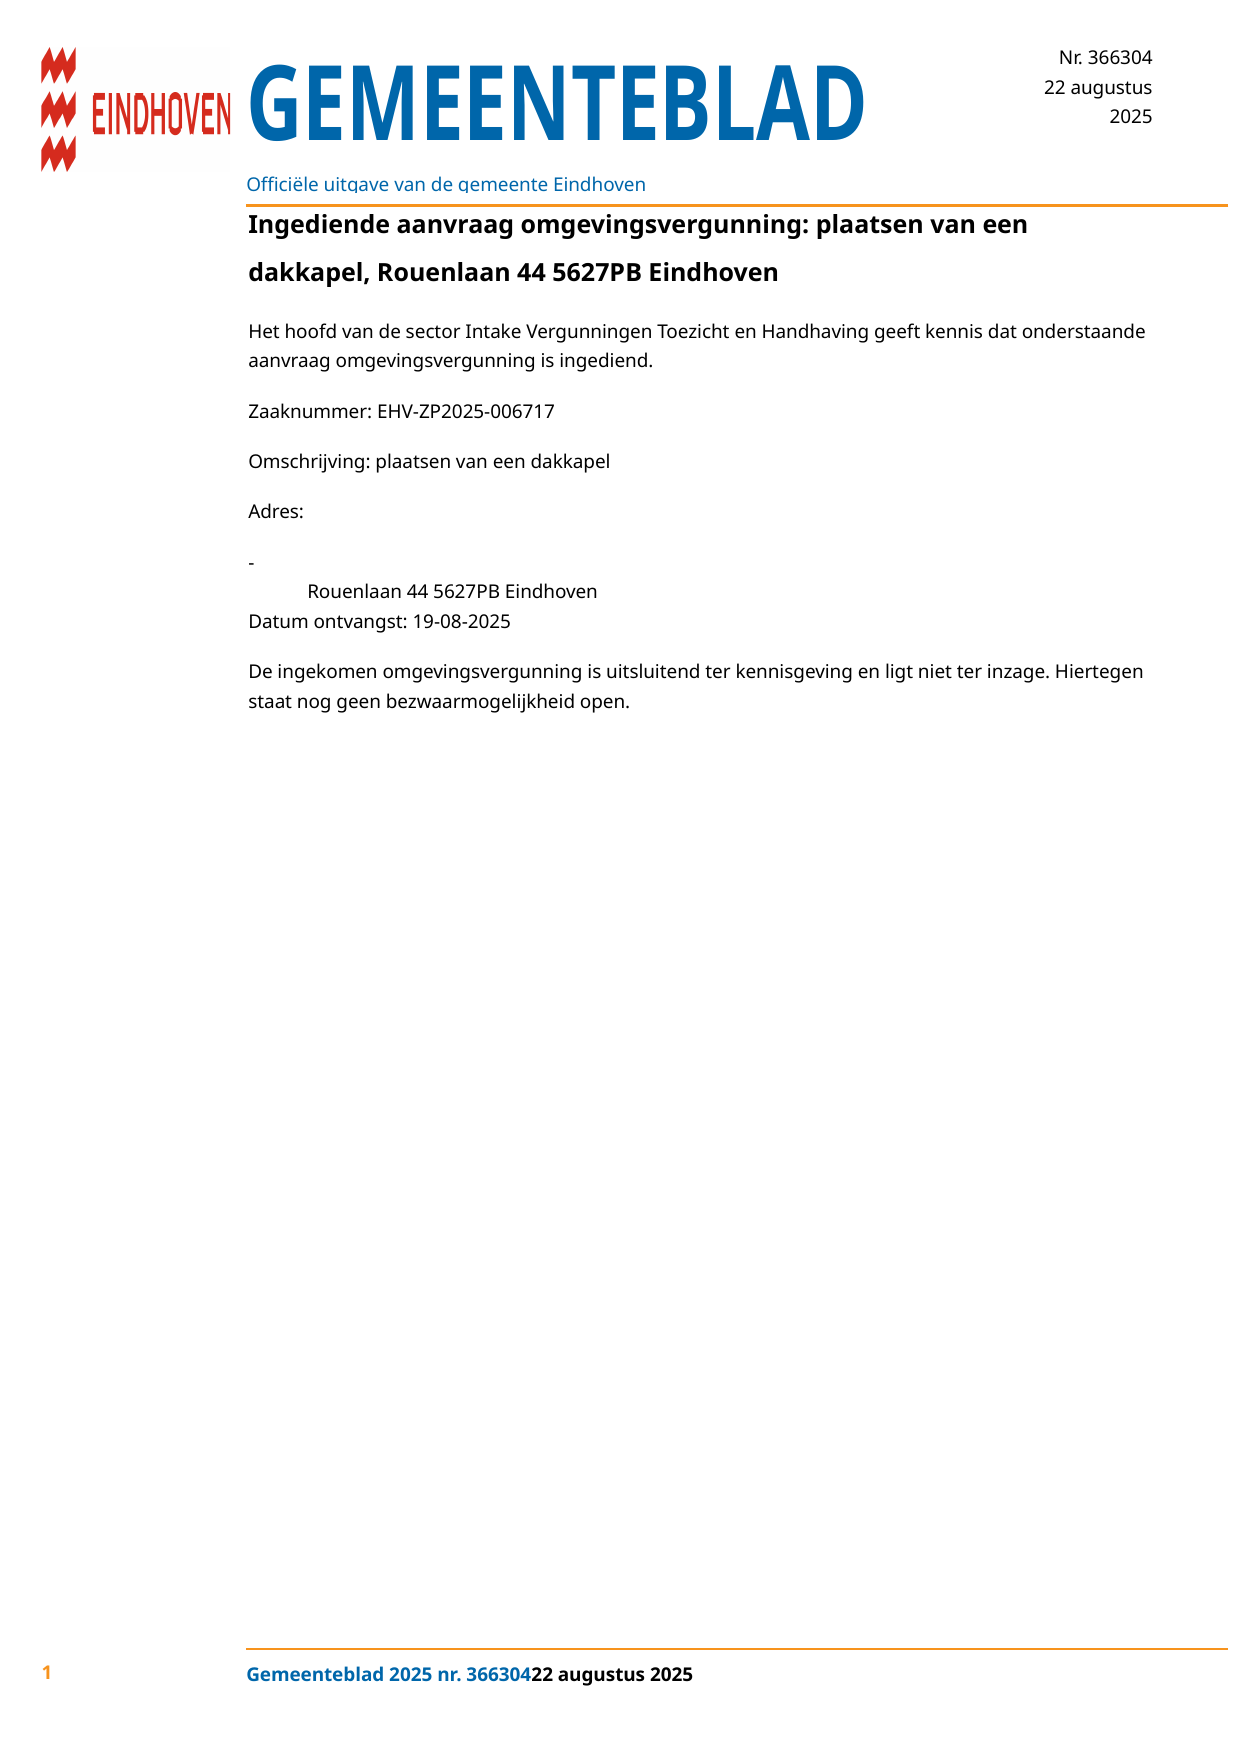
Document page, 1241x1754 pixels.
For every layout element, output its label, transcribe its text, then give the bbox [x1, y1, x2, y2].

text Ingediende aanvraag omgevingsvergunning: plaatsen van een dakkapel, Rouenlaan 44 5627PB Eindhoven [248, 207, 1152, 288]
text De ingekomen omgevingsvergunning is uitsluitend ter kennisgeving en ligt niet ter inzage. Hiertegen staat nog geen bezwaarmogelijkheid open. [248, 659, 1152, 714]
text Omschrijving: plaatsen van een dakkapel [248, 448, 1152, 474]
picture [41, 47, 231, 172]
text Zaaknummer: EHV-ZP2025-006717 [248, 398, 1152, 424]
text Datum ontvangst: 19-08-2025 [248, 608, 1152, 634]
text Het hoofd van de sector Intake Vergunningen Toezicht en Handhaving geeft kennis dat onderstaande aanvraag omgevingsvergunning is ingediend. [248, 318, 1152, 373]
list Rouenlaan 44 5627PB Eindhoven [248, 579, 1152, 604]
text Adres: [248, 499, 1152, 524]
